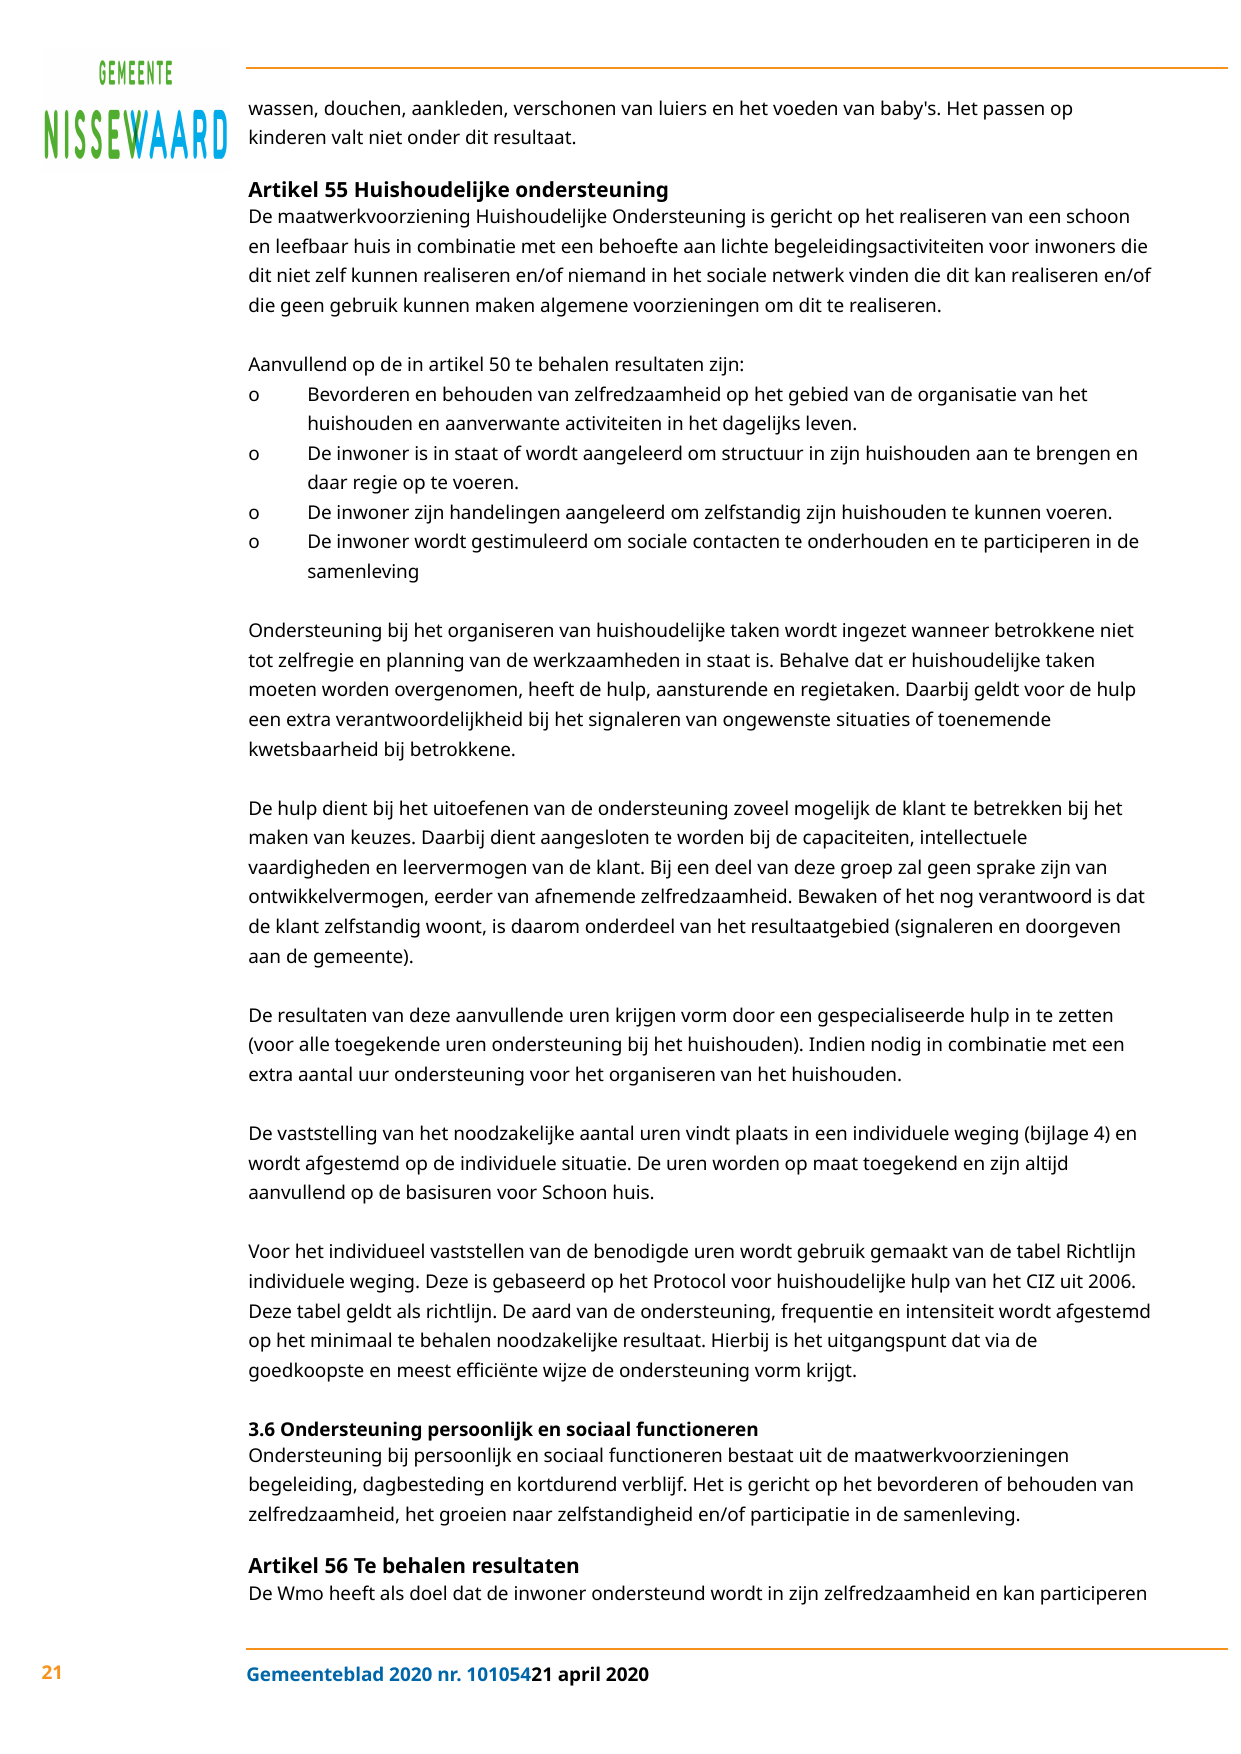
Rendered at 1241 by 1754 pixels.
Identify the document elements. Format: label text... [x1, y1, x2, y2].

list De inwoner is in staat of wordt aangeleerd om structuur in zijn huishouden aan te brengen en daar regie op te voeren. [248, 440, 1152, 495]
text De hulp dient bij het uitoefenen van de ondersteuning zoveel mogelijk de klant te betrekken bij het maken van keuzes. Daarbij dient aangesloten te worden bij de capaciteiten, intellectuele vaardigheden en leervermogen van de klant. Bij een deel van deze groep zal geen sprake zijn van ontwikkelvermogen, eerder van afnemende zelfredzaamheid. Bewaken of het nog verantwoord is dat de klant zelfstandig woont, is daarom onderdeel van het resultaatgebied (signaleren en doorgeven aan de gemeente). [248, 795, 1152, 968]
text Artikel 56 Te behalen resultaten [248, 1551, 1152, 1580]
list Bevorderen en behouden van zelfredzaamheid op het gebied van de organisatie van het huishouden en aanverwante activiteiten in het dagelijks leven. [248, 381, 1152, 436]
text De resultaten van deze aanvullende uren krijgen vorm door een gespecialiseerde hulp in te zetten (voor alle toegekende uren ondersteuning bij het huishouden). Indien nodig in combinatie met een extra aantal uur ondersteuning voor het organiseren van het huishouden. [248, 1002, 1152, 1087]
list De inwoner zijn handelingen aangeleerd om zelfstandig zijn huishouden te kunnen voeren. [248, 499, 1152, 525]
picture [41, 47, 231, 172]
text De Wmo heeft als doel dat de inwoner ondersteund wordt in zijn zelfredzaamheid en kan participeren [248, 1580, 1152, 1606]
text Aanvullend op de in artikel 50 te behalen resultaten zijn: [248, 351, 1152, 377]
text De vaststelling van het noodzakelijke aantal uren vindt plaats in een individuele weging (bijlage 4) en wordt afgestemd op de individuele situatie. De uren worden op maat toegekend en zijn altijd aanvullend op de basisuren voor Schoon huis. [248, 1120, 1152, 1205]
text Ondersteuning bij persoonlijk en sociaal functioneren bestaat uit de maatwerkvoorzieningen begeleiding, dagbesteding en kortdurend verblijf. Het is gericht op het bevorderen of behouden van zelfredzaamheid, het groeien naar zelfstandigheid en/of participatie in de samenleving. [248, 1442, 1152, 1527]
text Voor het individueel vaststellen van de benodigde uren wordt gebruik gemaakt van de tabel Richtlijn individuele weging. Deze is gebaseerd op het Protocol voor huishoudelijke hulp van het CIZ uit 2006. Deze tabel geldt als richtlijn. De aard van de ondersteuning, frequentie en intensiteit wordt afgestemd op het minimaal te behalen noodzakelijke resultaat. Hierbij is het uitgangspunt dat via de goedkoopste en meest efficiënte wijze de ondersteuning vorm krijgt. [248, 1239, 1152, 1383]
text wassen, douchen, aankleden, verschonen van luiers en het voeden van baby's. Het passen op kinderen valt niet onder dit resultaat. [248, 95, 1152, 150]
text 3.6 Ondersteuning persoonlijk en sociaal functioneren [248, 1416, 1152, 1442]
text De maatwerkvoorziening Huishoudelijke Ondersteuning is gericht op het realiseren van een schoon en leefbaar huis in combinatie met een behoefte aan lichte begeleidingsactiviteiten voor inwoners die dit niet zelf kunnen realiseren en/of niemand in het sociale netwerk vinden die dit kan realiseren en/of die geen gebruik kunnen maken algemene voorzieningen om dit te realiseren. [248, 203, 1152, 318]
text Artikel 55 Huishoudelijke ondersteuning [248, 175, 1152, 203]
list De inwoner wordt gestimuleerd om sociale contacten te onderhouden en te participeren in de samenleving [248, 529, 1152, 584]
text Ondersteuning bij het organiseren van huishoudelijke taken wordt ingezet wanneer betrokkene niet tot zelfregie en planning van de werkzaamheden in staat is. Behalve dat er huishoudelijke taken moeten worden overgenomen, heeft de hulp, aansturende en regietaken. Daarbij geldt voor de hulp een extra verantwoordelijkheid bij het signaleren van ongewenste situaties of toenemende kwetsbaarheid bij betrokkene. [248, 617, 1152, 761]
